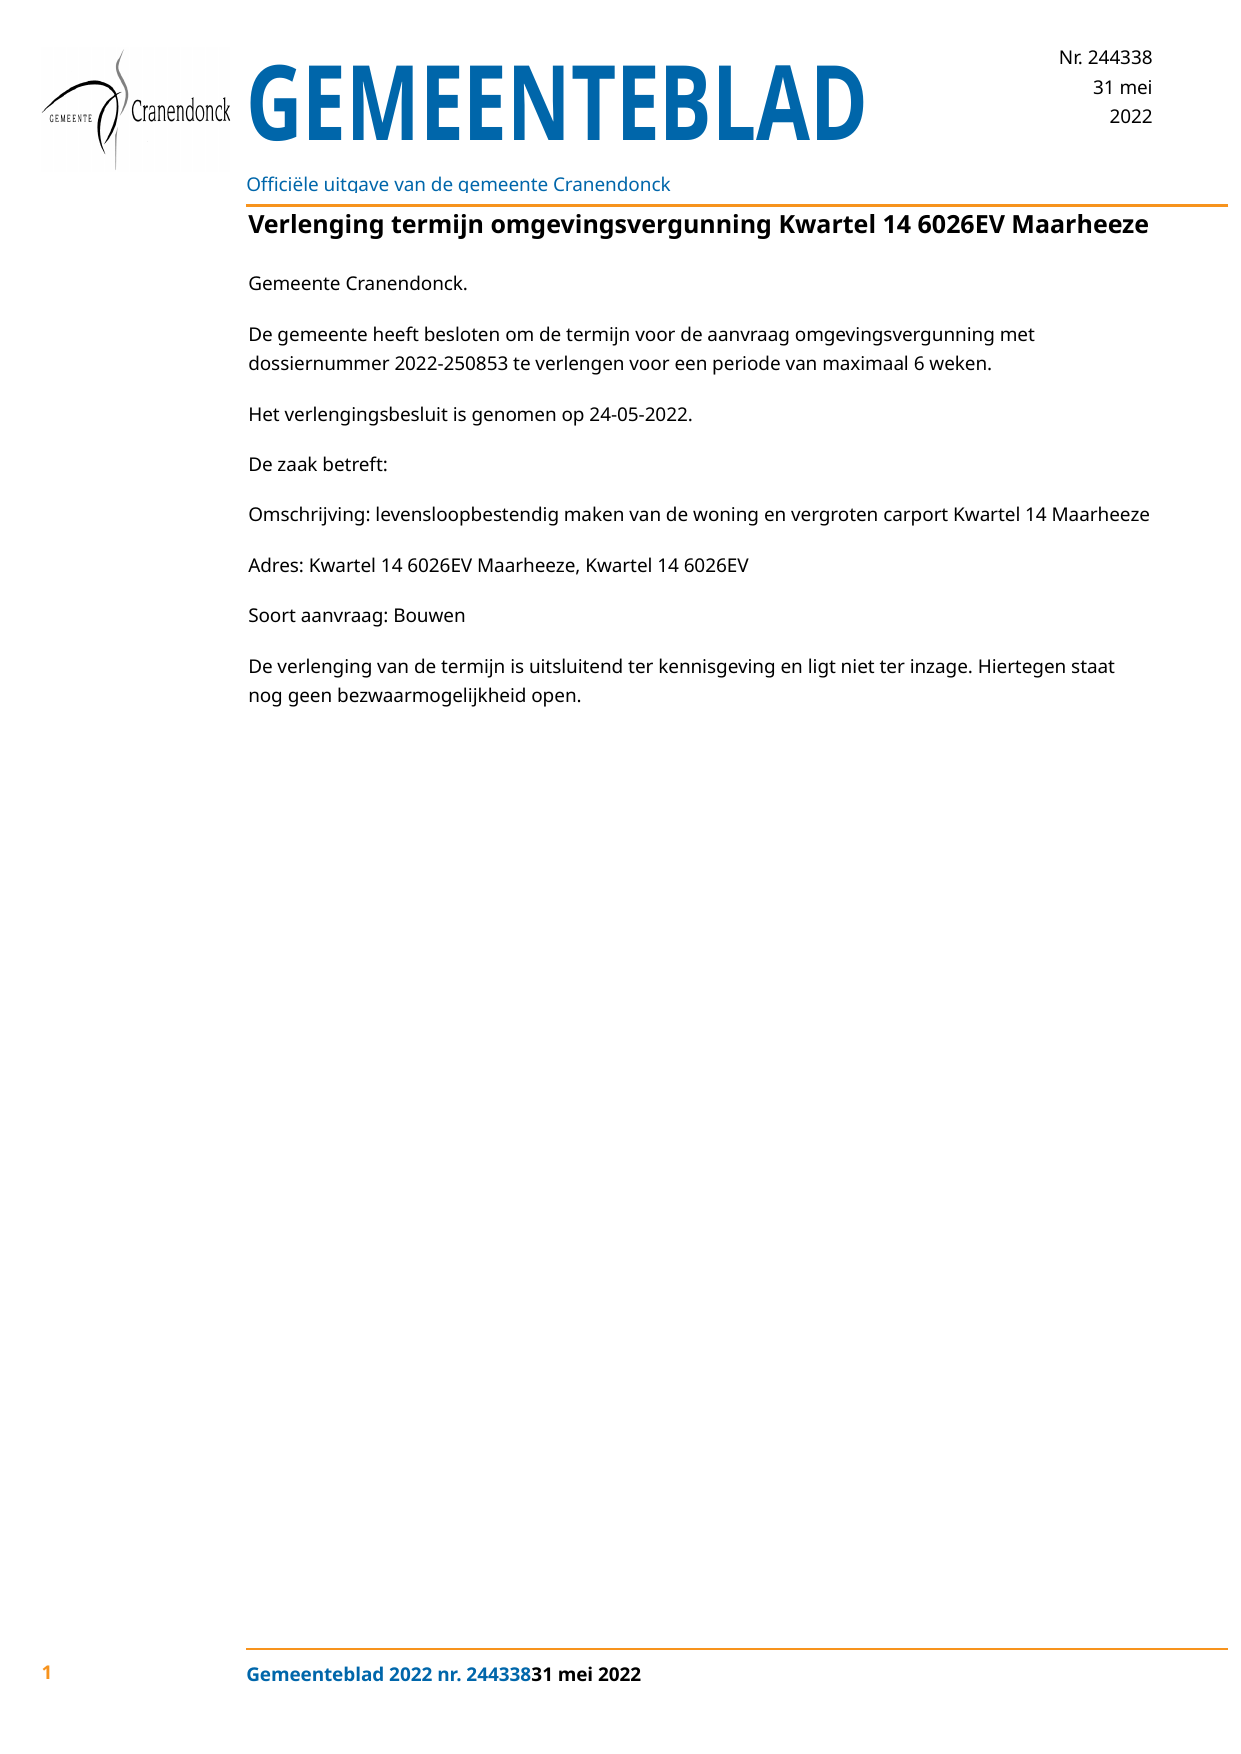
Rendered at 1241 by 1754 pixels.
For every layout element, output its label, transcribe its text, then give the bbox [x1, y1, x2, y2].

text De zaak betreft: [248, 451, 1152, 477]
text Adres: Kwartel 14 6026EV Maarheeze, Kwartel 14 6026EV [248, 552, 1152, 578]
text Gemeente Cranendonck. [248, 270, 1152, 296]
text Verlenging termijn omgevingsvergunning Kwartel 14 6026EV Maarheeze [248, 207, 1152, 241]
text De verlenging van de termijn is uitsluitend ter kennisgeving en ligt niet ter inzage. Hiertegen staat nog geen bezwaarmogelijkheid open. [248, 653, 1152, 708]
text Het verlengingsbesluit is genomen op 24-05-2022. [248, 401, 1152, 426]
picture [41, 47, 231, 172]
text Omschrijving: levensloopbestendig maken van de woning en vergroten carport Kwartel 14 Maarheeze [248, 502, 1152, 527]
text De gemeente heeft besloten om de termijn voor de aanvraag omgevingsvergunning met dossiernummer 2022-250853 te verlengen voor een periode van maximaal 6 weken. [248, 321, 1152, 376]
text Soort aanvraag: Bouwen [248, 602, 1152, 628]
